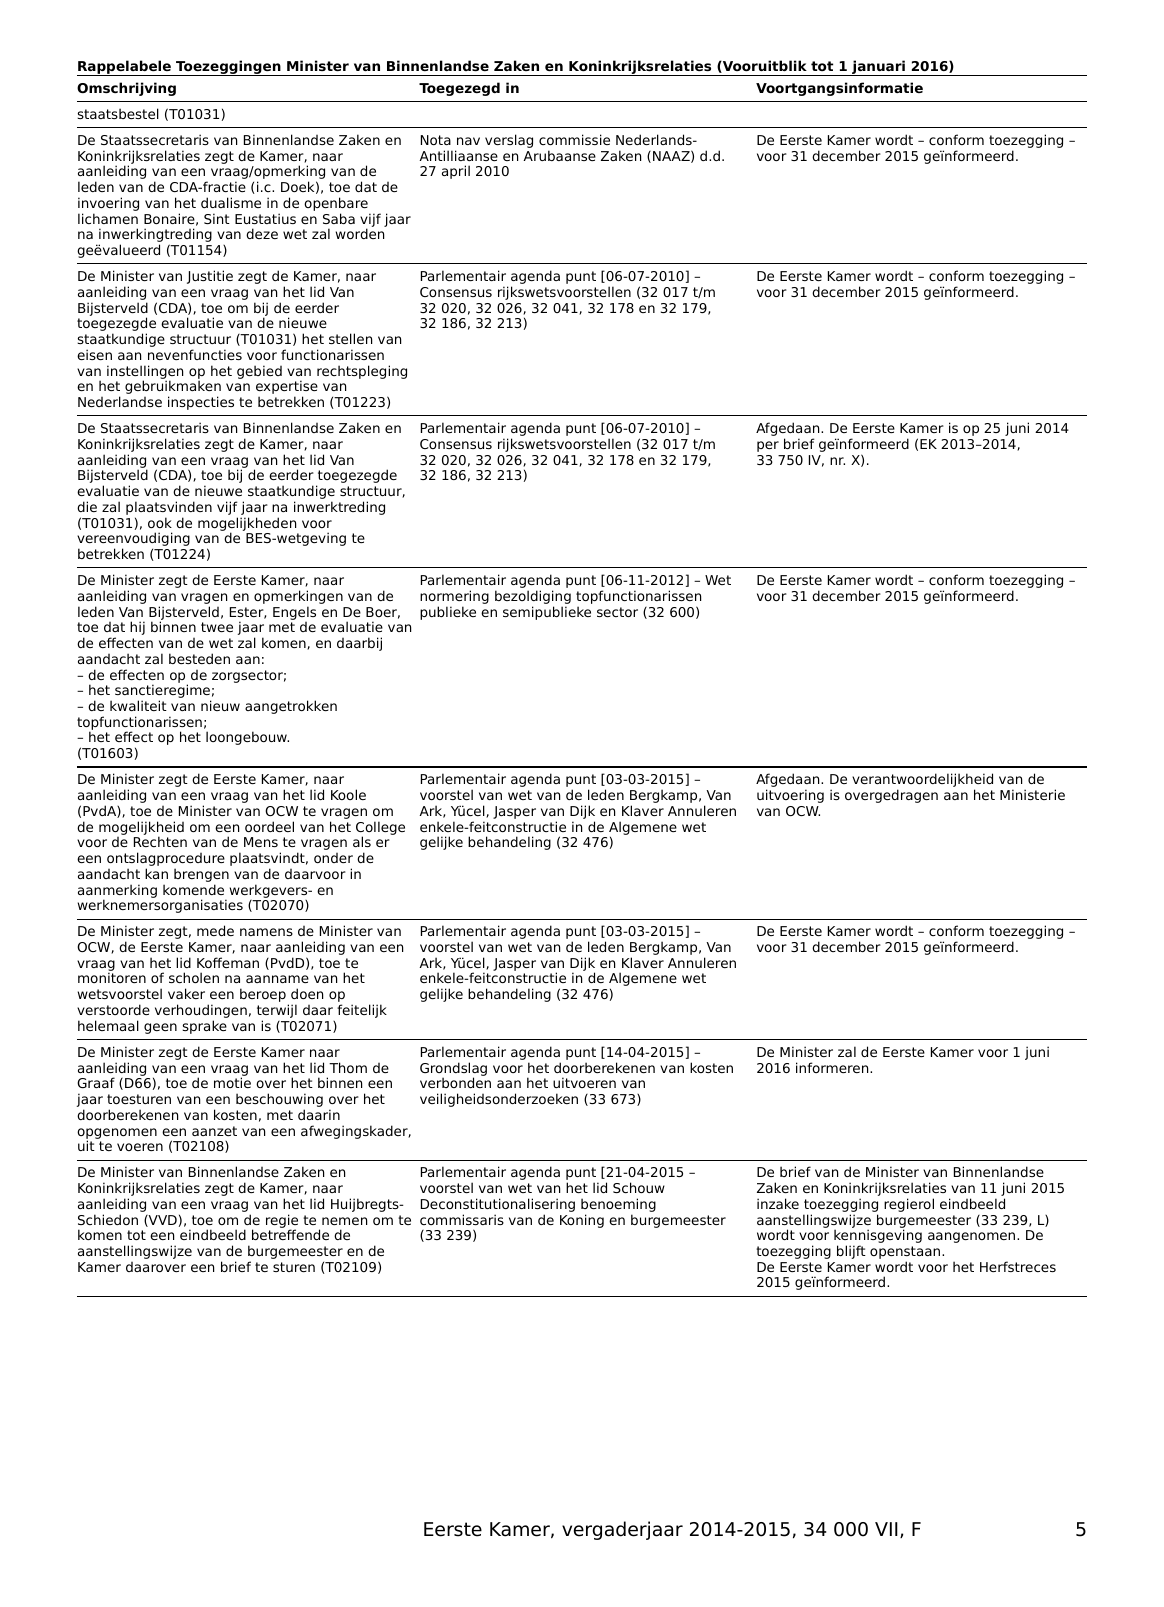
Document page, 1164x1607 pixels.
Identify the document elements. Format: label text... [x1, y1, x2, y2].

table_cell Afgedaan. De Eerste Kamer is op 25 juni 2014 per brief geïnformeerd (EK 2013–2014, 33 750 IV, nr. X). [750, 416, 1087, 567]
table_cell De Staatssecretaris van Binnenlandse Zaken en Koninkrijksrelaties zegt de Kamer, naar aanleiding van een vraag van het lid Van Bijsterveld (CDA), toe bij de eerder toegezegde evaluatie van de nieuwe staatkundige structuur, die zal plaatsvinden vijf jaar na inwerktreding (T01031), ook de mogelijkheden voor vereenvoudiging van de BES-wetgeving te betrekken (T01224) [77, 416, 413, 567]
table_header Rappelabele Toezeggingen Minister van Binnenlandse Zaken en Koninkrijksrelaties (Vooruitblik tot 1 januari 2016) [77, 59, 1087, 75]
table_cell De Eerste Kamer wordt – conform toezegging – voor 31 december 2015 geïnformeerd. [750, 128, 1087, 263]
table_cell De Minister zegt, mede namens de Minister van OCW, de Eerste Kamer, naar aanleiding van een vraag van het lid Koffeman (PvdD), toe te monitoren of scholen na aanname van het wetsvoorstel vaker een beroep doen op verstoorde verhoudingen, terwijl daar feitelijk helemaal geen sprake van is (T02071) [77, 920, 413, 1039]
table_cell Parlementair agenda punt [14-04-2015] – Grondslag voor het doorberekenen van kosten verbonden aan het uitvoeren van veiligheidsonderzoeken (33 673) [413, 1040, 750, 1159]
table_cell Parlementair agenda punt [03-03-2015] – voorstel van wet van de leden Bergkamp, Van Ark, Yücel, Jasper van Dijk en Klaver Annuleren enkele-feitconstructie in de Algemene wet gelijke behandeling (32 476) [413, 768, 750, 918]
table_cell De Eerste Kamer wordt – conform toezegging – voor 31 december 2015 geïnformeerd. [750, 568, 1087, 766]
table_cell Parlementair agenda punt [03-03-2015] – voorstel van wet van de leden Bergkamp, Van Ark, Yücel, Jasper van Dijk en Klaver Annuleren enkele-feitconstructie in de Algemene wet gelijke behandeling (32 476) [413, 920, 750, 1039]
table_cell De Minister zegt de Eerste Kamer, naar aanleiding van vragen en opmerkingen van de leden Van Bijsterveld, Ester, Engels en De Boer, toe dat hij binnen twee jaar met de evaluatie van de effecten van de wet zal komen, en daarbij aandacht zal besteden aan: – de effecten op de zorgsector; – het sanctieregime; – de kwaliteit van nieuw aangetrokken topfunctionarissen; – het effect op het loongebouw. (T01603) [77, 568, 413, 766]
table_cell De brief van de Minister van Binnenlandse Zaken en Koninkrijksrelaties van 11 juni 2015 inzake toezegging regierol eindbeeld aanstellingswijze burgemeester (33 239, L) wordt voor kennisgeving aangenomen. De toezegging blijft openstaan. De Eerste Kamer wordt voor het Herfstreces 2015 geïnformeerd. [750, 1161, 1087, 1296]
table_cell [750, 102, 1087, 127]
table_cell staatsbestel (T01031) [77, 102, 413, 127]
table_cell De Minister zal de Eerste Kamer voor 1 juni 2016 informeren. [750, 1040, 1087, 1159]
table_cell De Eerste Kamer wordt – conform toezegging – voor 31 december 2015 geïnformeerd. [750, 264, 1087, 415]
table_cell Parlementair agenda punt [06-07-2010] – Consensus rijkswetsvoorstellen (32 017 t/m 32 020, 32 026, 32 041, 32 178 en 32 179, 32 186, 32 213) [413, 264, 750, 415]
table_cell De Minister zegt de Eerste Kamer, naar aanleiding van een vraag van het lid Koole (PvdA), toe de Minister van OCW te vragen om de mogelijkheid om een oordeel van het College voor de Rechten van de Mens te vragen als er een ontslagprocedure plaatsvindt, onder de aandacht kan brengen van de daarvoor in aanmerking komende werkgevers- en werknemersorganisaties (T02070) [77, 768, 413, 918]
table_cell De Minister van Justitie zegt de Kamer, naar aanleiding van een vraag van het lid Van Bijsterveld (CDA), toe om bij de eerder toegezegde evaluatie van de nieuwe staatkundige structuur (T01031) het stellen van eisen aan nevenfuncties voor functionarissen van instellingen op het gebied van rechtspleging en het gebruikmaken van expertise van Nederlandse inspecties te betrekken (T01223) [77, 264, 413, 415]
table_cell De Minister zegt de Eerste Kamer naar aanleiding van een vraag van het lid Thom de Graaf (D66), toe de motie over het binnen een jaar toesturen van een beschouwing over het doorberekenen van kosten, met daarin opgenomen een aanzet van een afwegingskader, uit te voeren (T02108) [77, 1040, 413, 1159]
table_cell Parlementair agenda punt [06-11-2012] – Wet normering bezoldiging topfunctionarissen publieke en semipublieke sector (32 600) [413, 568, 750, 766]
table_cell De Minister van Binnenlandse Zaken en Koninkrijksrelaties zegt de Kamer, naar aanleiding van een vraag van het lid Huijbregts-Schiedon (VVD), toe om de regie te nemen om te komen tot een eindbeeld betreffende de aanstellingswijze van de burgemeester en de Kamer daarover een brief te sturen (T02109) [77, 1161, 413, 1296]
table_cell Voortgangsinformatie [750, 76, 1087, 101]
table_cell De Staatssecretaris van Binnenlandse Zaken en Koninkrijksrelaties zegt de Kamer, naar aanleiding van een vraag/opmerking van de leden van de CDA-fractie (i.c. Doek), toe dat de invoering van het dualisme in de openbare lichamen Bonaire, Sint Eustatius en Saba vijf jaar na inwerkingtreding van deze wet zal worden geëvalueerd (T01154) [77, 128, 413, 263]
table_cell De Eerste Kamer wordt – conform toezegging – voor 31 december 2015 geïnformeerd. [750, 920, 1087, 1039]
table_cell [413, 102, 750, 127]
table_cell Parlementair agenda punt [06-07-2010] – Consensus rijkswetsvoorstellen (32 017 t/m 32 020, 32 026, 32 041, 32 178 en 32 179, 32 186, 32 213) [413, 416, 750, 567]
table_cell Nota nav verslag commissie Nederlands-Antilliaanse en Arubaanse Zaken (NAAZ) d.d. 27 april 2010 [413, 128, 750, 263]
table_cell Afgedaan. De verantwoordelijkheid van de uitvoering is overgedragen aan het Ministerie van OCW. [750, 768, 1087, 918]
table_cell Omschrijving [77, 76, 413, 101]
table_cell Parlementair agenda punt [21-04-2015 – voorstel van wet van het lid Schouw Deconstitutionalisering benoeming commissaris van de Koning en burgemeester (33 239) [413, 1161, 750, 1296]
table_cell Toegezegd in [413, 76, 750, 101]
